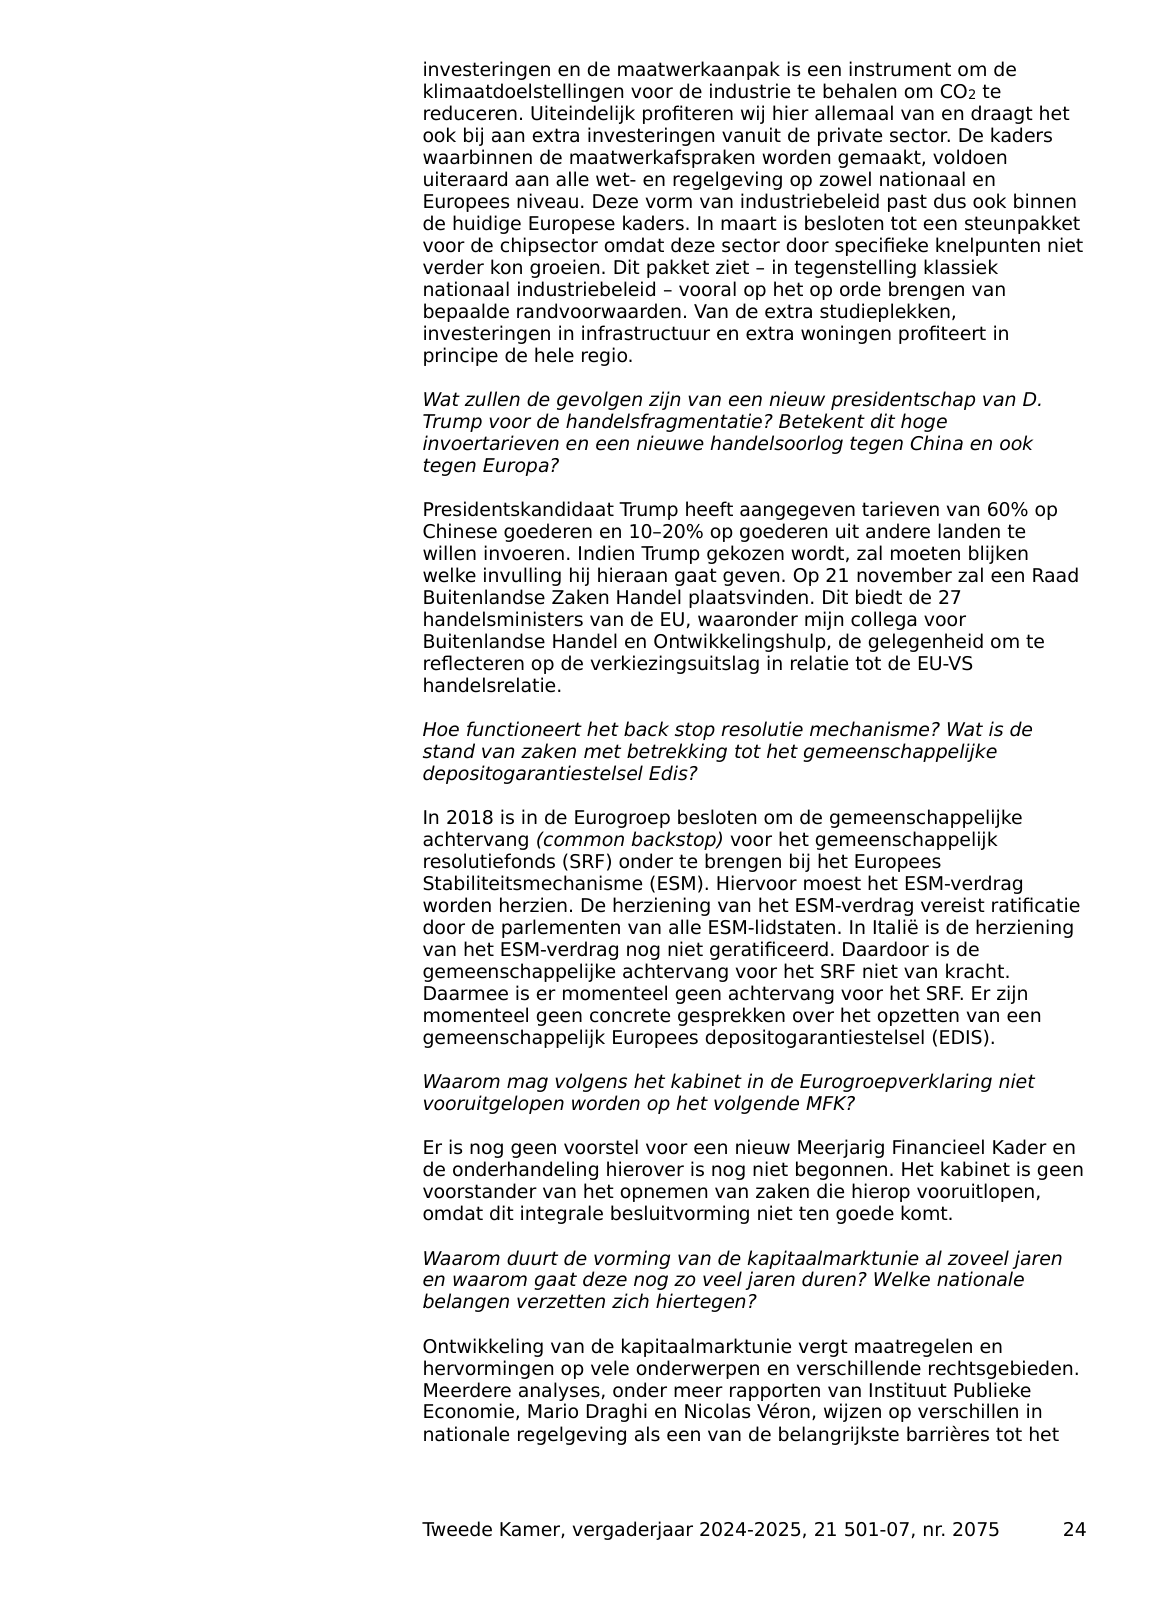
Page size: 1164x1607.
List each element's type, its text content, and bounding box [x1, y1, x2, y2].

text Presidentskandidaat Trump heeft aangegeven tarieven van 60% op Chinese goederen en 10–20% op goederen uit andere landen te willen invoeren. Indien Trump gekozen wordt, zal moeten blijken welke invulling hij hieraan gaat geven. Op 21 november zal een Raad Buitenlandse Zaken Handel plaatsvinden. Dit biedt de 27 handelsministers van de EU, waaronder mijn collega voor Buitenlandse Handel en Ontwikkelingshulp, de gelegenheid om te reflecteren op de verkiezingsuitslag in relatie tot de EU-VS handelsrelatie. [422, 499, 1087, 697]
text Waarom mag volgens het kabinet in de Eurogroepverklaring niet vooruitgelopen worden op het volgende MFK? [422, 1071, 1087, 1115]
text In 2018 is in de Eurogroep besloten om de gemeenschappelijke achtervang (common backstop) voor het gemeenschappelijk resolutiefonds (SRF) onder te brengen bij het Europees Stabiliteitsmechanisme (ESM). Hiervoor moest het ESM-verdrag worden herzien. De herziening van het ESM-verdrag vereist ratificatie door de parlementen van alle ESM-lidstaten. In Italië is de herziening van het ESM-verdrag nog niet geratificeerd. Daardoor is de gemeenschappelijke achtervang voor het SRF niet van kracht. Daarmee is er momenteel geen achtervang voor het SRF. Er zijn momenteel geen concrete gesprekken over het opzetten van een gemeenschappelijk Europees depositogarantiestelsel (EDIS). [422, 807, 1087, 1049]
text Hoe functioneert het back stop resolutie mechanisme? Wat is de stand van zaken met betrekking tot het gemeenschappelijke depositogarantiestelsel Edis? [422, 719, 1087, 785]
text Er is nog geen voorstel voor een nieuw Meerjarig Financieel Kader en de onderhandeling hierover is nog niet begonnen. Het kabinet is geen voorstander van het opnemen van zaken die hierop vooruitlopen, omdat dit integrale besluitvorming niet ten goede komt. [422, 1137, 1087, 1225]
text Waarom duurt de vorming van de kapitaalmarktunie al zoveel jaren en waarom gaat deze nog zo veel jaren duren? Welke nationale belangen verzetten zich hiertegen? [422, 1247, 1087, 1313]
text Ontwikkeling van de kapitaalmarktunie vergt maatregelen en hervormingen op vele onderwerpen en verschillende rechtsgebieden. Meerdere analyses, onder meer rapporten van Instituut Publieke Economie, Mario Draghi en Nicolas Véron, wijzen op verschillen in nationale regelgeving als een van de belangrijkste barrières tot het [422, 1336, 1087, 1445]
text Wat zullen de gevolgen zijn van een nieuw presidentschap van D. Trump voor de handelsfragmentatie? Betekent dit hoge invoertarieven en een nieuwe handelsoorlog tegen China en ook tegen Europa? [422, 389, 1087, 477]
text investeringen en de maatwerkaanpak is een instrument om de klimaatdoelstellingen voor de industrie te behalen om CO2 te reduceren. Uiteindelijk profiteren wij hier allemaal van en draagt het ook bij aan extra investeringen vanuit de private sector. De kaders waarbinnen de maatwerkafspraken worden gemaakt, voldoen uiteraard aan alle wet- en regelgeving op zowel nationaal en Europees niveau. Deze vorm van industriebeleid past dus ook binnen de huidige Europese kaders. In maart is besloten tot een steunpakket voor de chipsector omdat deze sector door specifieke knelpunten niet verder kon groeien. Dit pakket ziet – in tegenstelling klassiek nationaal industriebeleid – vooral op het op orde brengen van bepaalde randvoorwaarden. Van de extra studieplekken, investeringen in infrastructuur en extra woningen profiteert in principe de hele regio. [422, 59, 1087, 367]
